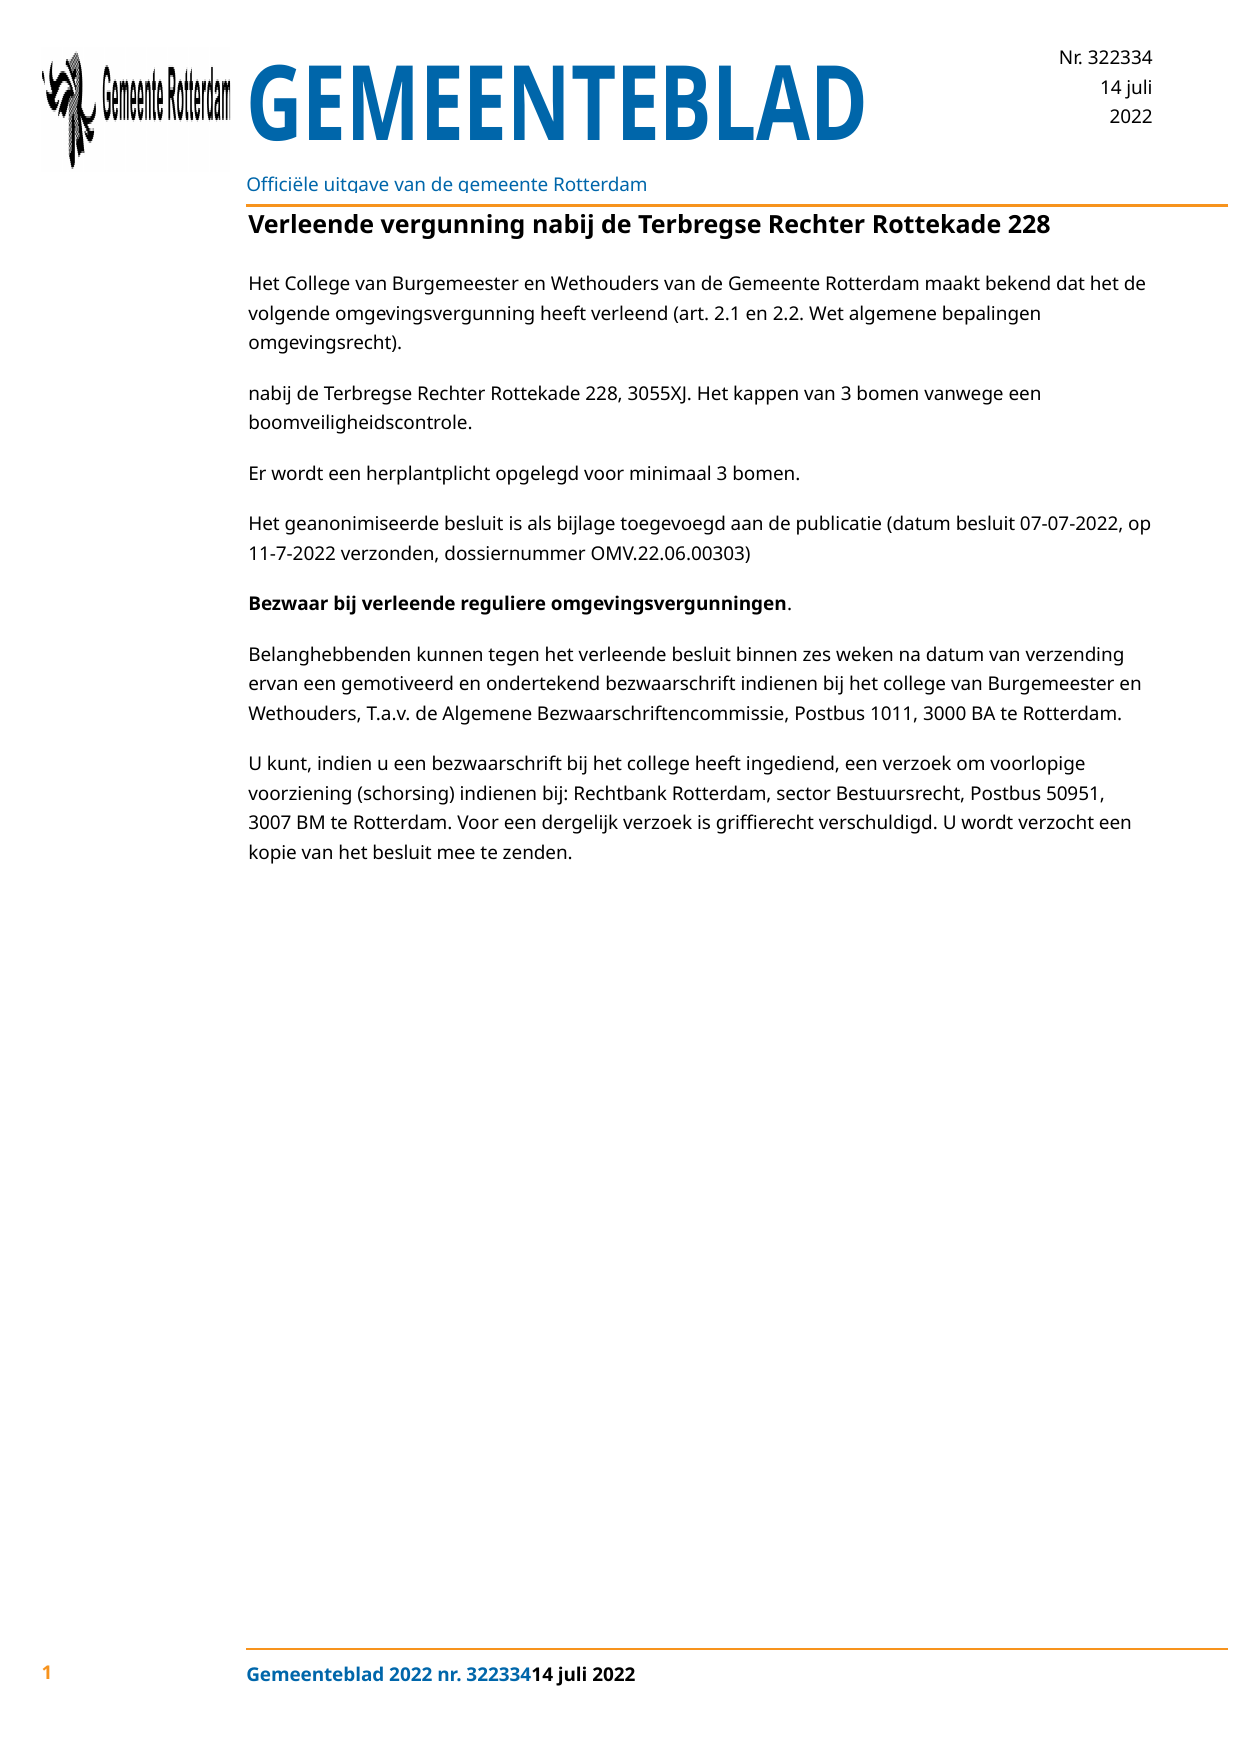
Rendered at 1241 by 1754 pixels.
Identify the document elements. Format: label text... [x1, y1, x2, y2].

text Verleende vergunning nabij de Terbregse Rechter Rottekade 228 [248, 207, 1152, 241]
text nabij de Terbregse Rechter Rottekade 228, 3055XJ. Het kappen van 3 bomen vanwege een boomveiligheidscontrole. [248, 380, 1152, 435]
text Belanghebbenden kunnen tegen het verleende besluit binnen zes weken na datum van verzending ervan een gemotiveerd en ondertekend bezwaarschrift indienen bij het college van Burgemeester en Wethouders, T.a.v. de Algemene Bezwaarschriftencommissie, Postbus 1011, 3000 BA te Rotterdam. [248, 641, 1152, 726]
text Het geanonimiseerde besluit is als bijlage toegevoegd aan de publicatie (datum besluit 07-07-2022, op 11-7-2022 verzonden, dossiernummer OMV.22.06.00303) [248, 510, 1152, 566]
picture [41, 47, 231, 172]
text U kunt, indien u een bezwaarschrift bij het college heeft ingediend, een verzoek om voorlopige voorziening (schorsing) indienen bij: Rechtbank Rotterdam, sector Bestuursrecht, Postbus 50951, 3007 BM te Rotterdam. Voor een dergelijk verzoek is griffierecht verschuldigd. U wordt verzocht een kopie van het besluit mee te zenden. [248, 750, 1152, 865]
text Er wordt een herplantplicht opgelegd voor minimaal 3 bomen. [248, 460, 1152, 486]
text Bezwaar bij verleende reguliere omgevingsvergunningen. [248, 590, 1152, 616]
text Het College van Burgemeester en Wethouders van de Gemeente Rotterdam maakt bekend dat het de volgende omgevingsvergunning heeft verleend (art. 2.1 en 2.2. Wet algemene bepalingen omgevingsrecht). [248, 270, 1152, 355]
